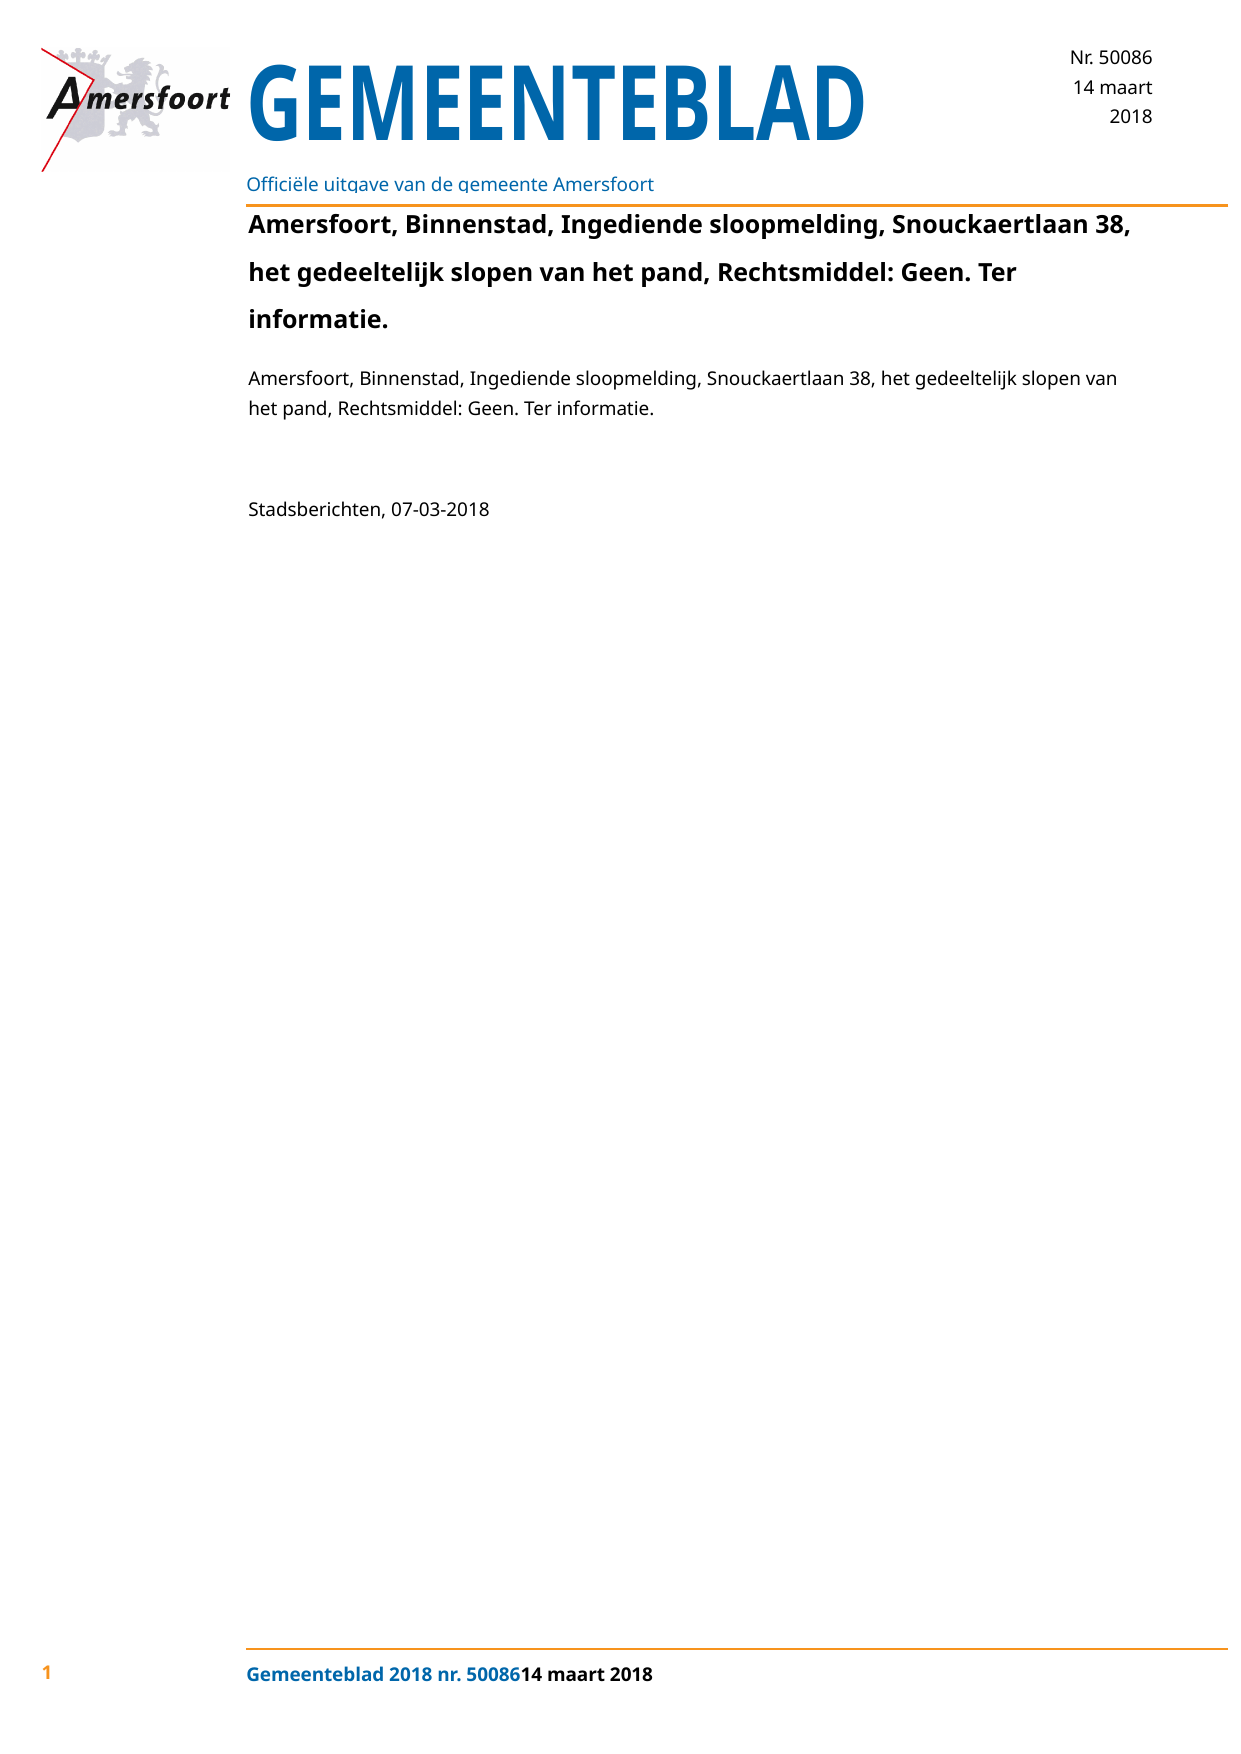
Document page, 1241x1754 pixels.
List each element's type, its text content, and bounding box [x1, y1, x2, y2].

text Amersfoort, Binnenstad, Ingediende sloopmelding, Snouckaertlaan 38, het gedeeltelijk slopen van het pand, Rechtsmiddel: Geen. Ter informatie. [248, 207, 1152, 336]
text Amersfoort, Binnenstad, Ingediende sloopmelding, Snouckaertlaan 38, het gedeeltelijk slopen van het pand, Rechtsmiddel: Geen. Ter informatie. [248, 366, 1152, 421]
picture [41, 47, 231, 172]
text Stadsberichten, 07-03-2018 [248, 496, 1152, 522]
